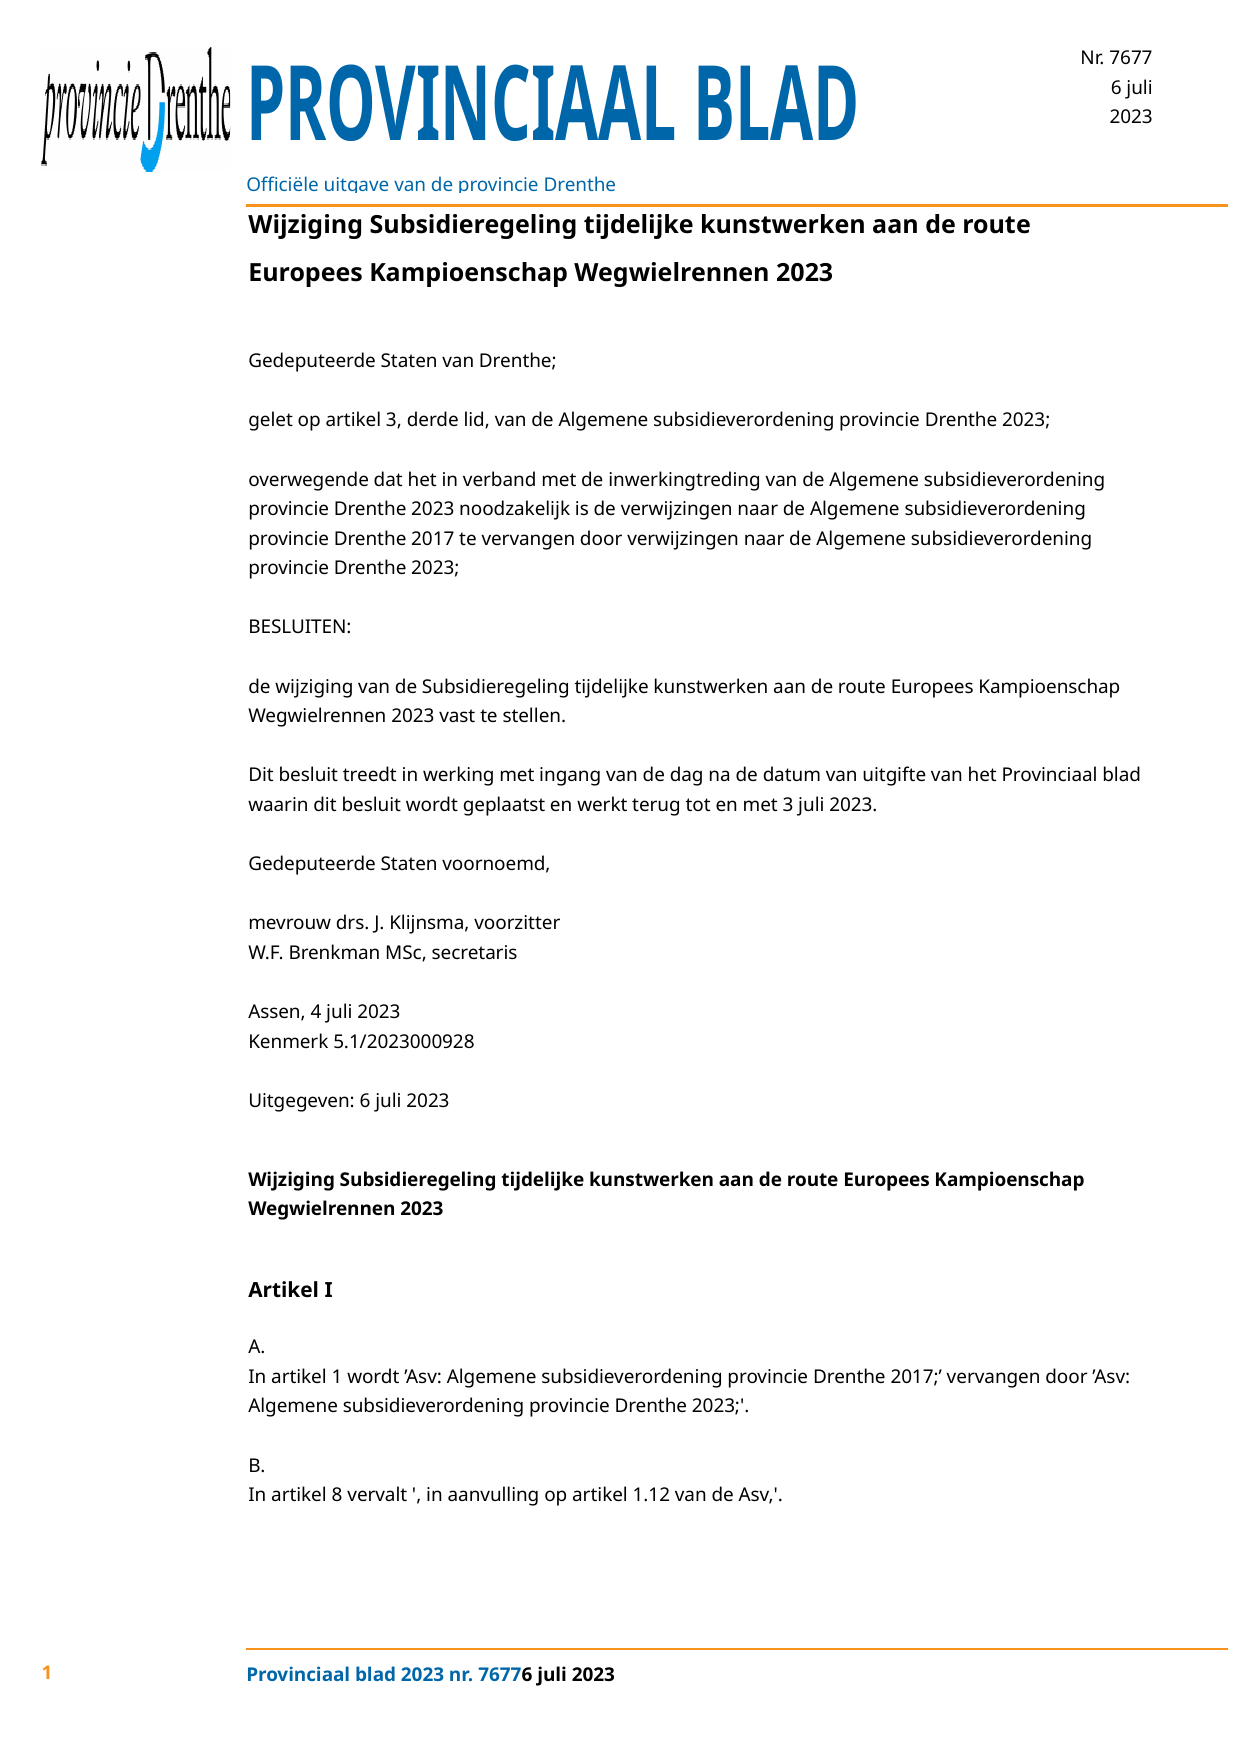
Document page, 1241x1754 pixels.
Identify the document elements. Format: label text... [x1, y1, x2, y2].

text Uitgegeven: 6 juli 2023 [248, 1087, 1152, 1113]
text W.F. Brenkman MSc, secretaris [248, 939, 1152, 965]
text Dit besluit treedt in werking met ingang van de dag na de datum van uitgifte van het Provinciaal blad waarin dit besluit wordt geplaatst en werkt terug tot en met 3 juli 2023. [248, 762, 1152, 817]
text Artikel I [248, 1276, 1152, 1304]
text Wijziging Subsidieregeling tijdelijke kunstwerken aan de route Europees Kampioenschap Wegwielrennen 2023 [248, 207, 1152, 288]
text gelet op artikel 3, derde lid, van de Algemene subsidieverordening provincie Drenthe 2023; [248, 407, 1152, 432]
text B. [248, 1452, 1152, 1478]
text Wijziging Subsidieregeling tijdelijke kunstwerken aan de route Europees Kampioenschap Wegwielrennen 2023 [248, 1166, 1152, 1221]
text In artikel 1 wordt ’Asv: Algemene subsidieverordening provincie Drenthe 2017;’ vervangen door ’Asv: Algemene subsidieverordening provincie Drenthe 2023;'. [248, 1363, 1152, 1418]
text Kenmerk 5.1/2023000928 [248, 1028, 1152, 1054]
text de wijziging van de Subsidieregeling tijdelijke kunstwerken aan de route Europees Kampioenschap Wegwielrennen 2023 vast te stellen. [248, 673, 1152, 728]
text Assen, 4 juli 2023 [248, 998, 1152, 1024]
text BESLUITEN: [248, 614, 1152, 639]
text Gedeputeerde Staten voornoemd, [248, 850, 1152, 876]
text A. [248, 1333, 1152, 1359]
picture [41, 47, 231, 172]
text In artikel 8 vervalt ', in aanvulling op artikel 1.12 van de Asv,'. [248, 1481, 1152, 1507]
text mevrouw drs. J. Klijnsma, voorzitter [248, 909, 1152, 935]
text Gedeputeerde Staten van Drenthe; [248, 347, 1152, 373]
text overwegende dat het in verband met de inwerkingtreding van de Algemene subsidieverordening provincie Drenthe 2023 noodzakelijk is de verwijzingen naar de Algemene subsidieverordening provincie Drenthe 2017 te vervangen door verwijzingen naar de Algemene subsidieverordening provincie Drenthe 2023; [248, 466, 1152, 580]
